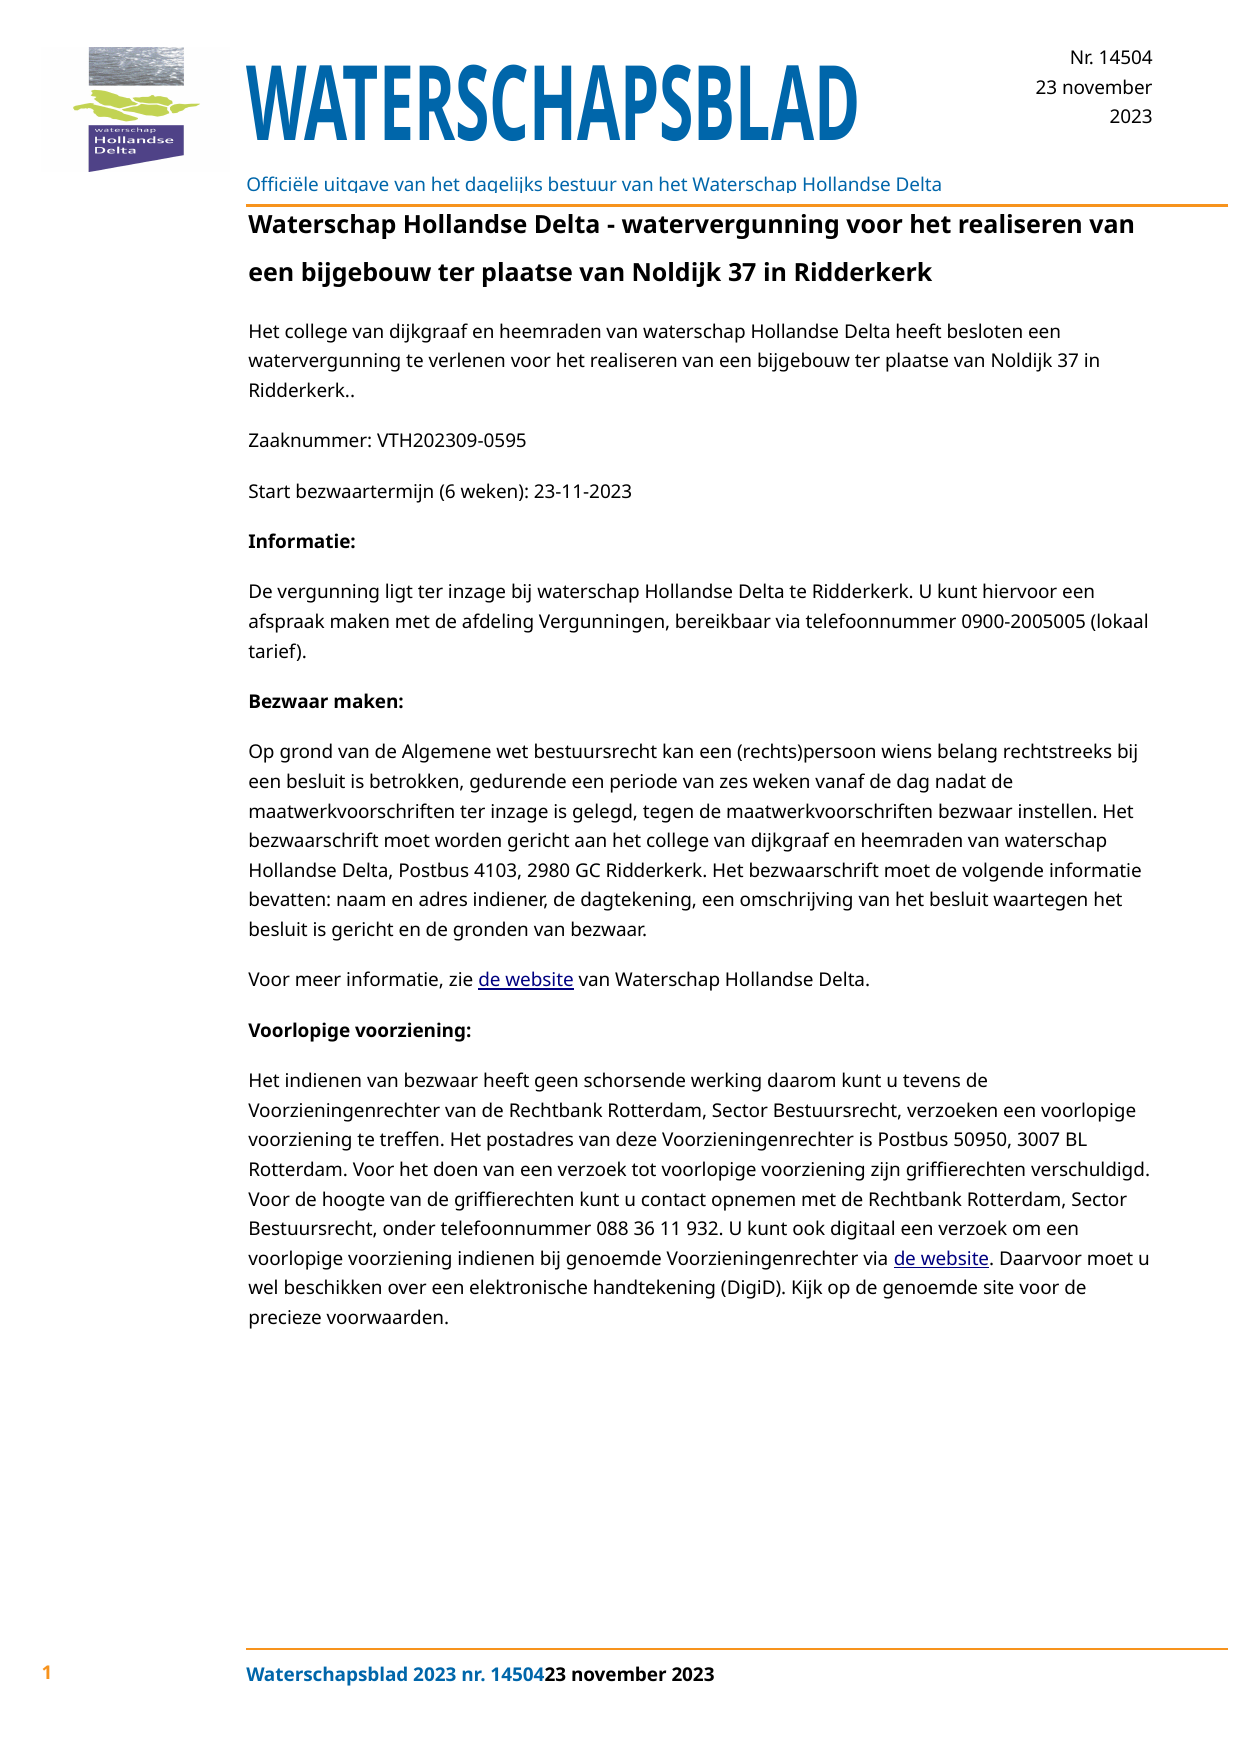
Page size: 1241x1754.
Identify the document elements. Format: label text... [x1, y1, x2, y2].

text De vergunning ligt ter inzage bij waterschap Hollandse Delta te Ridderkerk. U kunt hiervoor een afspraak maken met de afdeling Vergunningen, bereikbaar via telefoonnummer 0900-2005005 (lokaal tarief). [248, 579, 1152, 664]
text Op grond van de Algemene wet bestuursrecht kan een (rechts)persoon wiens belang rechtstreeks bij een besluit is betrokken, gedurende een periode van zes weken vanaf de dag nadat de maatwerkvoorschriften ter inzage is gelegd, tegen de maatwerkvoorschriften bezwaar instellen. Het bezwaarschrift moet worden gericht aan het college van dijkgraaf en heemraden van waterschap Hollandse Delta, Postbus 4103, 2980 GC Ridderkerk. Het bezwaarschrift moet de volgende informatie bevatten: naam en adres indiener, de dagtekening, een omschrijving van het besluit waartegen het besluit is gericht en de gronden van bezwaar. [248, 739, 1152, 942]
text Voorlopige voorziening: [248, 1017, 1152, 1043]
text Zaaknummer: VTH202309-0595 [248, 427, 1152, 453]
text Waterschap Hollandse Delta - watervergunning voor het realiseren van een bijgebouw ter plaatse van Noldijk 37 in Ridderkerk [248, 207, 1152, 288]
text Het indienen van bezwaar heeft geen schorsende werking daarom kunt u tevens de Voorzieningenrechter van de Rechtbank Rotterdam, Sector Bestuursrecht, verzoeken een voorlopige voorziening te treffen. Het postadres van deze Voorzieningenrechter is Postbus 50950, 3007 BL Rotterdam. Voor het doen van een verzoek tot voorlopige voorziening zijn griffierechten verschuldigd. Voor de hoogte van de griffierechten kunt u contact opnemen met de Rechtbank Rotterdam, Sector Bestuursrecht, onder telefoonnummer 088 36 11 932. U kunt ook digitaal een verzoek om een voorlopige voorziening indienen bij genoemde Voorzieningenrechter via de website. Daarvoor moet u wel beschikken over een elektronische handtekening (DigiD). Kijk op de genoemde site voor de precieze voorwaarden. [248, 1067, 1152, 1330]
text Informatie: [248, 528, 1152, 554]
text Het college van dijkgraaf en heemraden van waterschap Hollandse Delta heeft besloten een watervergunning te verlenen voor het realiseren van een bijgebouw ter plaatse van Noldijk 37 in Ridderkerk.. [248, 318, 1152, 403]
text Voor meer informatie, zie de website van Waterschap Hollandse Delta. [248, 967, 1152, 992]
picture [41, 47, 231, 172]
text Start bezwaartermijn (6 weken): 23-11-2023 [248, 478, 1152, 504]
text Bezwaar maken: [248, 688, 1152, 714]
